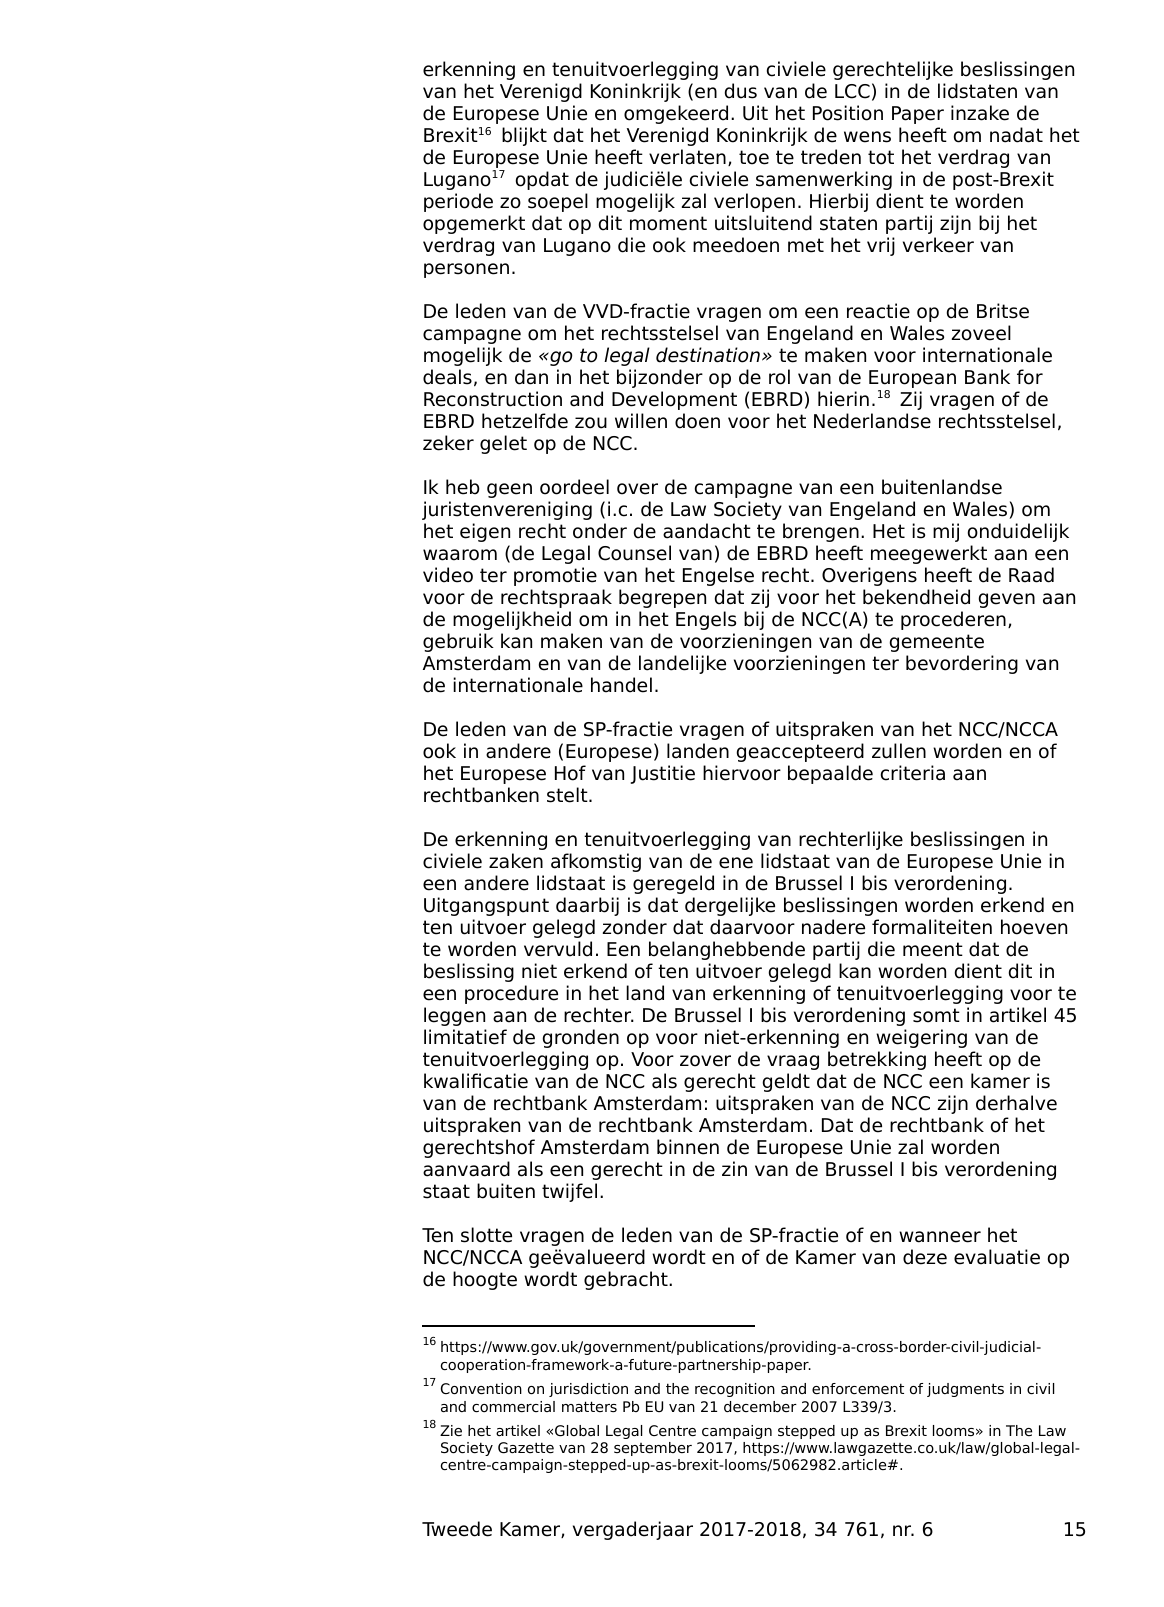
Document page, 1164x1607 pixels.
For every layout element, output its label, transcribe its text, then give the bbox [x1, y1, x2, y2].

text De leden van de SP-fractie vragen of uitspraken van het NCC/NCCA ook in andere (Europese) landen geaccepteerd zullen worden en of het Europese Hof van Justitie hiervoor bepaalde criteria aan rechtbanken stelt. [422, 719, 1087, 807]
text Zie het artikel «Global Legal Centre campaign stepped up as Brexit looms» in The Law Society Gazette van 28 september 2017, https://www.lawgazette.co.uk/law/global-legal-centre-campaign-stepped-up-as-brexit-looms/5062982.article#. [422, 1418, 1087, 1474]
text https://www.gov.uk/government/publications/providing-a-cross-border-civil-judicial-cooperation-framework-a-future-partnership-paper. [422, 1335, 1087, 1374]
text Convention on jurisdiction and the recognition and enforcement of judgments in civil and commercial matters Pb EU van 21 december 2007 L339/3. [422, 1377, 1087, 1416]
text Ik heb geen oordeel over de campagne van een buitenlandse juristenvereniging (i.c. de Law Society van Engeland en Wales) om het eigen recht onder de aandacht te brengen. Het is mij onduidelijk waarom (de Legal Counsel van) de EBRD heeft meegewerkt aan een video ter promotie van het Engelse recht. Overigens heeft de Raad voor de rechtspraak begrepen dat zij voor het bekendheid geven aan de mogelijkheid om in het Engels bij de NCC(A) te procederen, gebruik kan maken van de voorzieningen van de gemeente Amsterdam en van de landelijke voorzieningen ter bevordering van de internationale handel. [422, 477, 1087, 697]
text De erkenning en tenuitvoerlegging van rechterlijke beslissingen in civiele zaken afkomstig van de ene lidstaat van de Europese Unie in een andere lidstaat is geregeld in de Brussel I bis verordening. Uitgangspunt daarbij is dat dergelijke beslissingen worden erkend en ten uitvoer gelegd zonder dat daarvoor nadere formaliteiten hoeven te worden vervuld. Een belanghebbende partij die meent dat de beslissing niet erkend of ten uitvoer gelegd kan worden dient dit in een procedure in het land van erkenning of tenuitvoerlegging voor te leggen aan de rechter. De Brussel I bis verordening somt in artikel 45 limitatief de gronden op voor niet-erkenning en weigering van de tenuitvoerlegging op. Voor zover de vraag betrekking heeft op de kwalificatie van de NCC als gerecht geldt dat de NCC een kamer is van de rechtbank Amsterdam: uitspraken van de NCC zijn derhalve uitspraken van de rechtbank Amsterdam. Dat de rechtbank of het gerechtshof Amsterdam binnen de Europese Unie zal worden aanvaard als een gerecht in de zin van de Brussel I bis verordening staat buiten twijfel. [422, 829, 1087, 1203]
text erkenning en tenuitvoerlegging van civiele gerechtelijke beslissingen van het Verenigd Koninkrijk (en dus van de LCC) in de lidstaten van de Europese Unie en omgekeerd. Uit het Position Paper inzake de Brexit blijkt dat het Verenigd Koninkrijk de wens heeft om nadat het de Europese Unie heeft verlaten, toe te treden tot het verdrag van Lugano opdat de judiciële civiele samenwerking in de post-Brexit periode zo soepel mogelijk zal verlopen. Hierbij dient te worden opgemerkt dat op dit moment uitsluitend staten partij zijn bij het verdrag van Lugano die ook meedoen met het vrij verkeer van personen. [422, 59, 1087, 279]
text Ten slotte vragen de leden van de SP-fractie of en wanneer het NCC/NCCA geëvalueerd wordt en of de Kamer van deze evaluatie op de hoogte wordt gebracht. [422, 1225, 1087, 1291]
text De leden van de VVD-fractie vragen om een reactie op de Britse campagne om het rechtsstelsel van Engeland en Wales zoveel mogelijk de «go to legal destination» te maken voor internationale deals, en dan in het bijzonder op de rol van de European Bank for Reconstruction and Development (EBRD) hierin. Zij vragen of de EBRD hetzelfde zou willen doen voor het Nederlandse rechtsstelsel, zeker gelet op de NCC. [422, 301, 1087, 455]
